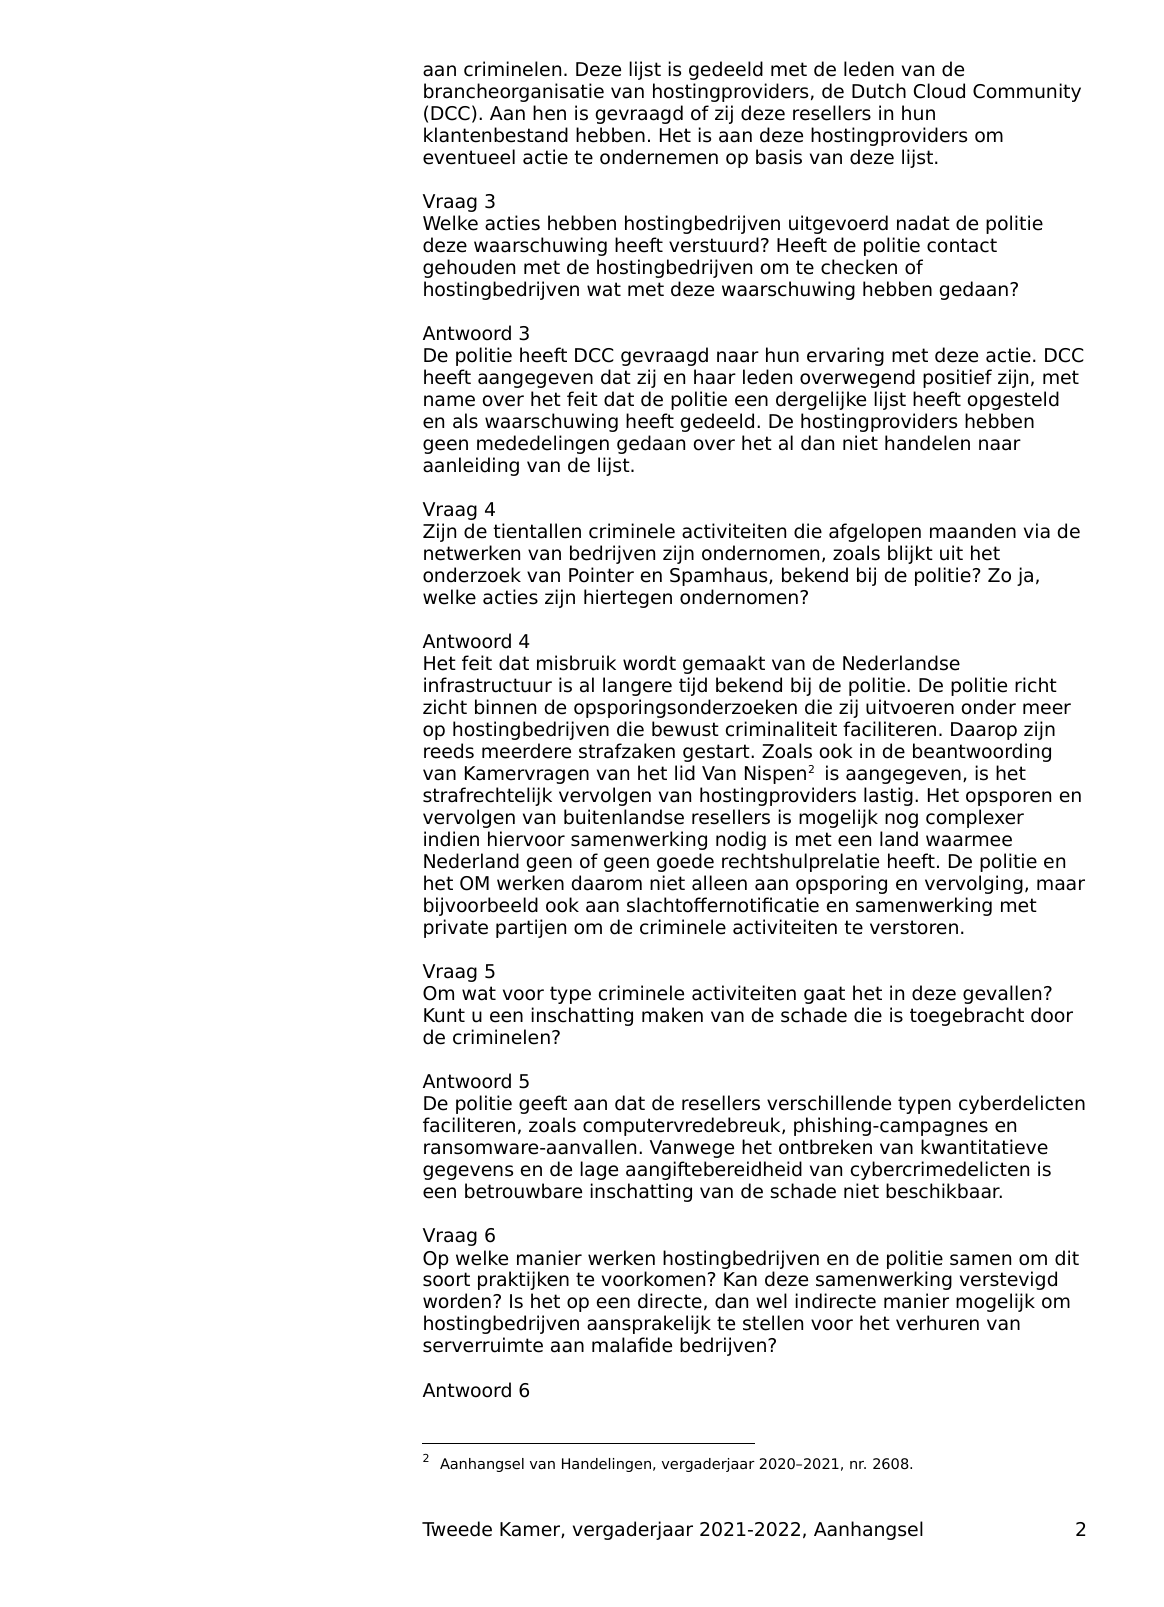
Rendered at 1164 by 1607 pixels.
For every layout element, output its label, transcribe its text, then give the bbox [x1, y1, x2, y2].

text Om wat voor type criminele activiteiten gaat het in deze gevallen? Kunt u een inschatting maken van de schade die is toegebracht door de criminelen? [422, 983, 1087, 1049]
text Op welke manier werken hostingbedrijven en de politie samen om dit soort praktijken te voorkomen? Kan deze samenwerking verstevigd worden? Is het op een directe, dan wel indirecte manier mogelijk om hostingbedrijven aansprakelijk te stellen voor het verhuren van serverruimte aan malafide bedrijven? [422, 1247, 1087, 1357]
text Zijn de tientallen criminele activiteiten die afgelopen maanden via de netwerken van bedrijven zijn ondernomen, zoals blijkt uit het onderzoek van Pointer en Spamhaus, bekend bij de politie? Zo ja, welke acties zijn hiertegen ondernomen? [422, 521, 1087, 609]
text Antwoord 4 [422, 631, 1087, 653]
text Vraag 3 [422, 191, 1087, 213]
text De politie heeft DCC gevraagd naar hun ervaring met deze actie. DCC heeft aangegeven dat zij en haar leden overwegend positief zijn, met name over het feit dat de politie een dergelijke lijst heeft opgesteld en als waarschuwing heeft gedeeld. De hostingproviders hebben geen mededelingen gedaan over het al dan niet handelen naar aanleiding van de lijst. [422, 345, 1087, 477]
text Vraag 5 [422, 961, 1087, 983]
text aan criminelen. Deze lijst is gedeeld met de leden van de brancheorganisatie van hostingproviders, de Dutch Cloud Community (DCC). Aan hen is gevraagd of zij deze resellers in hun klantenbestand hebben. Het is aan deze hostingproviders om eventueel actie te ondernemen op basis van deze lijst. [422, 59, 1087, 169]
text Vraag 6 [422, 1225, 1087, 1247]
text Antwoord 3 [422, 323, 1087, 345]
text Antwoord 5 [422, 1071, 1087, 1093]
text Vraag 4 [422, 499, 1087, 521]
text Aanhangsel van Handelingen, vergaderjaar 2020–2021, nr. 2608. [422, 1452, 1087, 1474]
text Welke acties hebben hostingbedrijven uitgevoerd nadat de politie deze waarschuwing heeft verstuurd? Heeft de politie contact gehouden met de hostingbedrijven om te checken of hostingbedrijven wat met deze waarschuwing hebben gedaan? [422, 213, 1087, 301]
text Antwoord 6 [422, 1379, 1087, 1401]
text Het feit dat misbruik wordt gemaakt van de Nederlandse infrastructuur is al langere tijd bekend bij de politie. De politie richt zicht binnen de opsporingsonderzoeken die zij uitvoeren onder meer op hostingbedrijven die bewust criminaliteit faciliteren. Daarop zijn reeds meerdere strafzaken gestart. Zoals ook in de beantwoording van Kamervragen van het lid Van Nispen is aangegeven, is het strafrechtelijk vervolgen van hostingproviders lastig. Het opsporen en vervolgen van buitenlandse resellers is mogelijk nog complexer indien hiervoor samenwerking nodig is met een land waarmee Nederland geen of geen goede rechtshulprelatie heeft. De politie en het OM werken daarom niet alleen aan opsporing en vervolging, maar bijvoorbeeld ook aan slachtoffernotificatie en samenwerking met private partijen om de criminele activiteiten te verstoren. [422, 653, 1087, 939]
text De politie geeft aan dat de resellers verschillende typen cyberdelicten faciliteren, zoals computervredebreuk, phishing-campagnes en ransomware-aanvallen. Vanwege het ontbreken van kwantitatieve gegevens en de lage aangiftebereidheid van cybercrimedelicten is een betrouwbare inschatting van de schade niet beschikbaar. [422, 1093, 1087, 1203]
